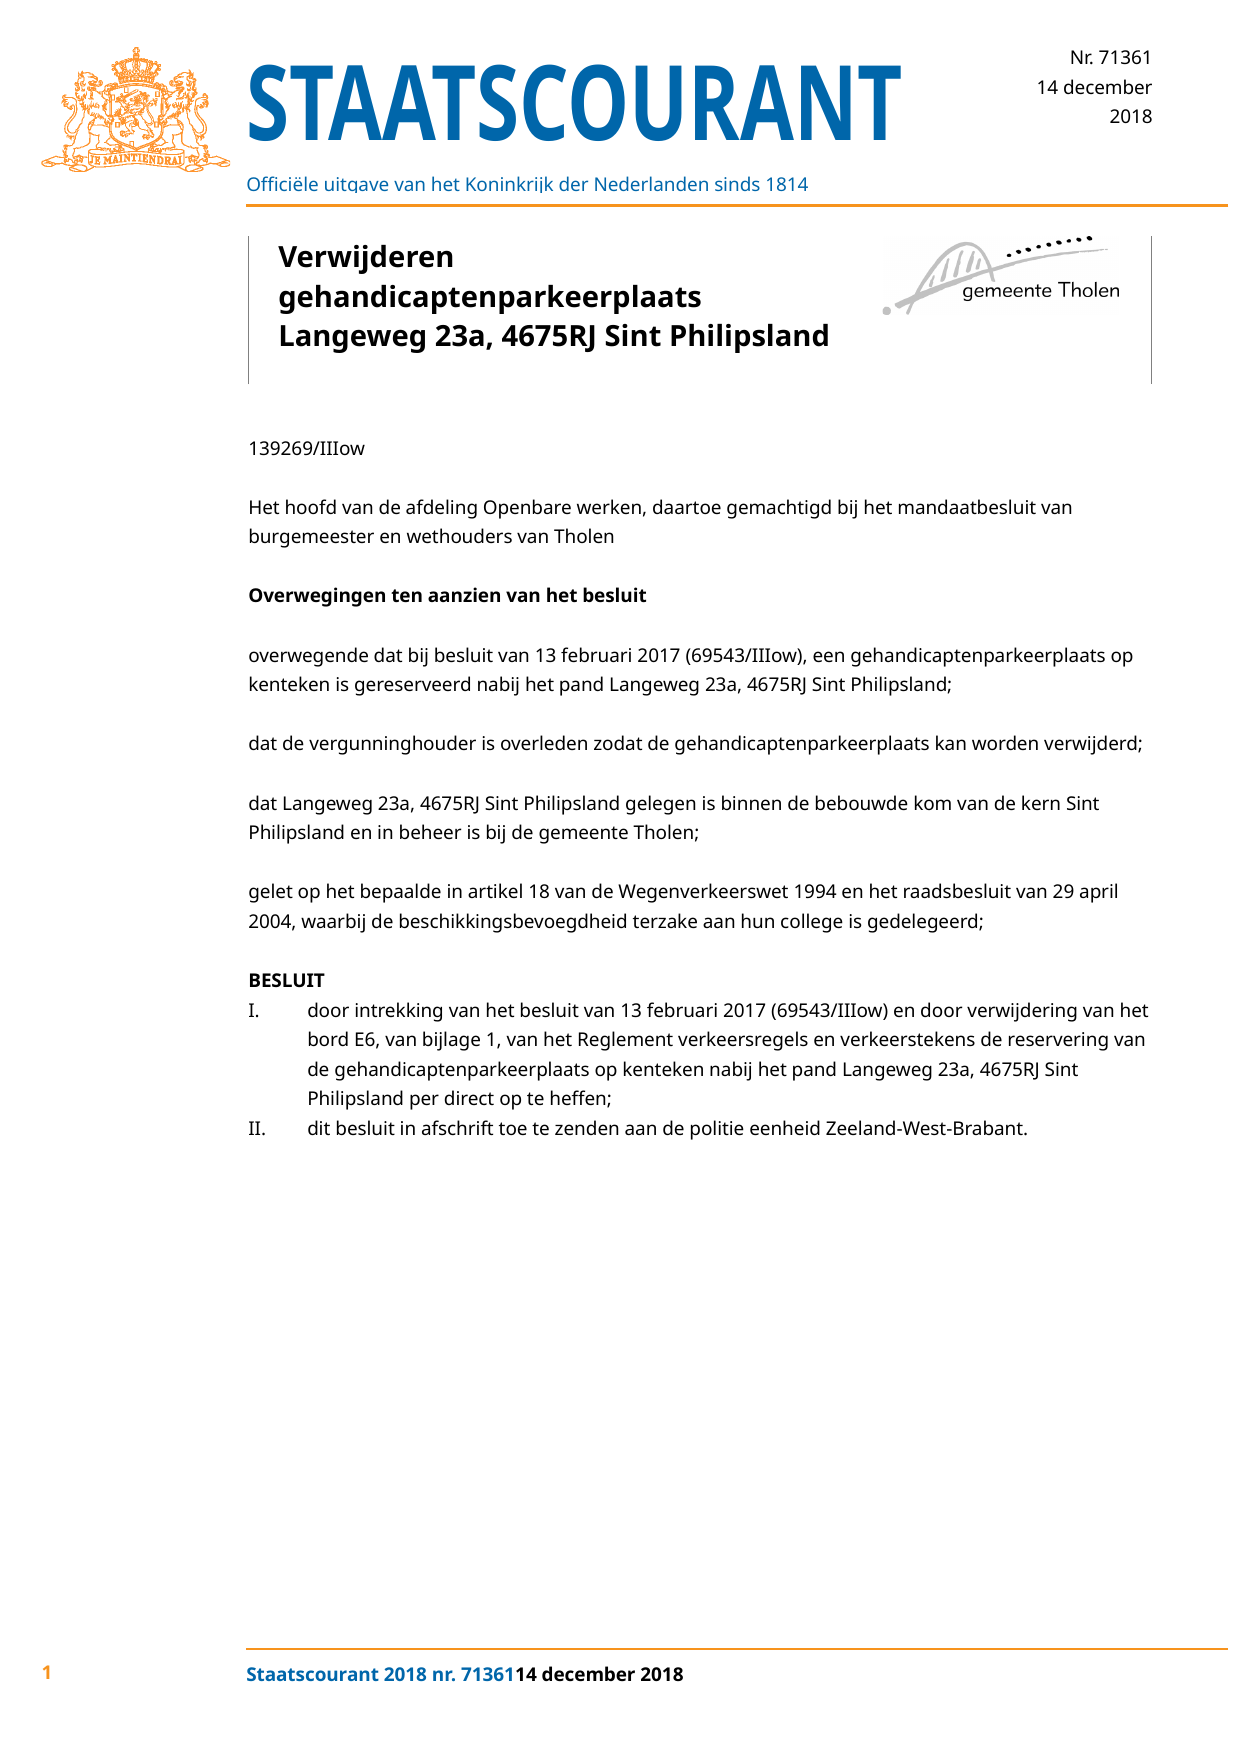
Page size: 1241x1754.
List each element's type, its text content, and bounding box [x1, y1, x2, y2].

list door intrekking van het besluit van 13 februari 2017 (69543/IIIow) en door verwijdering van het bord E6, van bijlage 1, van het Reglement verkeersregels en verkeerstekens de reservering van de gehandicaptenparkeerplaats op kenteken nabij het pand Langeweg 23a, 4675RJ Sint Philipsland per direct op te heffen; [248, 997, 1152, 1111]
text dat de vergunninghouder is overleden zodat de gehandicaptenparkeerplaats kan worden verwijderd; [248, 731, 1152, 756]
text Het hoofd van de afdeling Openbare werken, daartoe gemachtigd bij het mandaatbesluit van burgemeester en wethouders van Tholen [248, 494, 1152, 549]
text BESLUIT [248, 967, 1152, 993]
list dit besluit in afschrift toe te zenden aan de politie eenheid Zeeland-West-Brabant. [248, 1115, 1152, 1141]
text Overwegingen ten aanzien van het besluit [248, 583, 1152, 608]
picture [41, 47, 231, 172]
text 139269/IIIow [248, 435, 1152, 460]
text dat Langeweg 23a, 4675RJ Sint Philipsland gelegen is binnen de bebouwde kom van de kern Sint Philipsland en in beheer is bij de gemeente Tholen; [248, 790, 1152, 845]
table_header [850, 236, 1151, 384]
text overwegende dat bij besluit van 13 februari 2017 (69543/IIIow), een gehandicaptenparkeerplaats op kenteken is gereserveerd nabij het pand Langeweg 23a, 4675RJ Sint Philipsland; [248, 642, 1152, 697]
table_header Verwijderen gehandicaptenparkeerplaats Langeweg 23a, 4675RJ Sint Philipsland [249, 236, 850, 384]
text gelet op het bepaalde in artikel 18 van de Wegenverkeerswet 1994 en het raadsbesluit van 29 april 2004, waarbij de beschikkingsbevoegdheid terzake aan hun college is gedelegeerd; [248, 878, 1152, 934]
picture [882, 236, 1119, 315]
